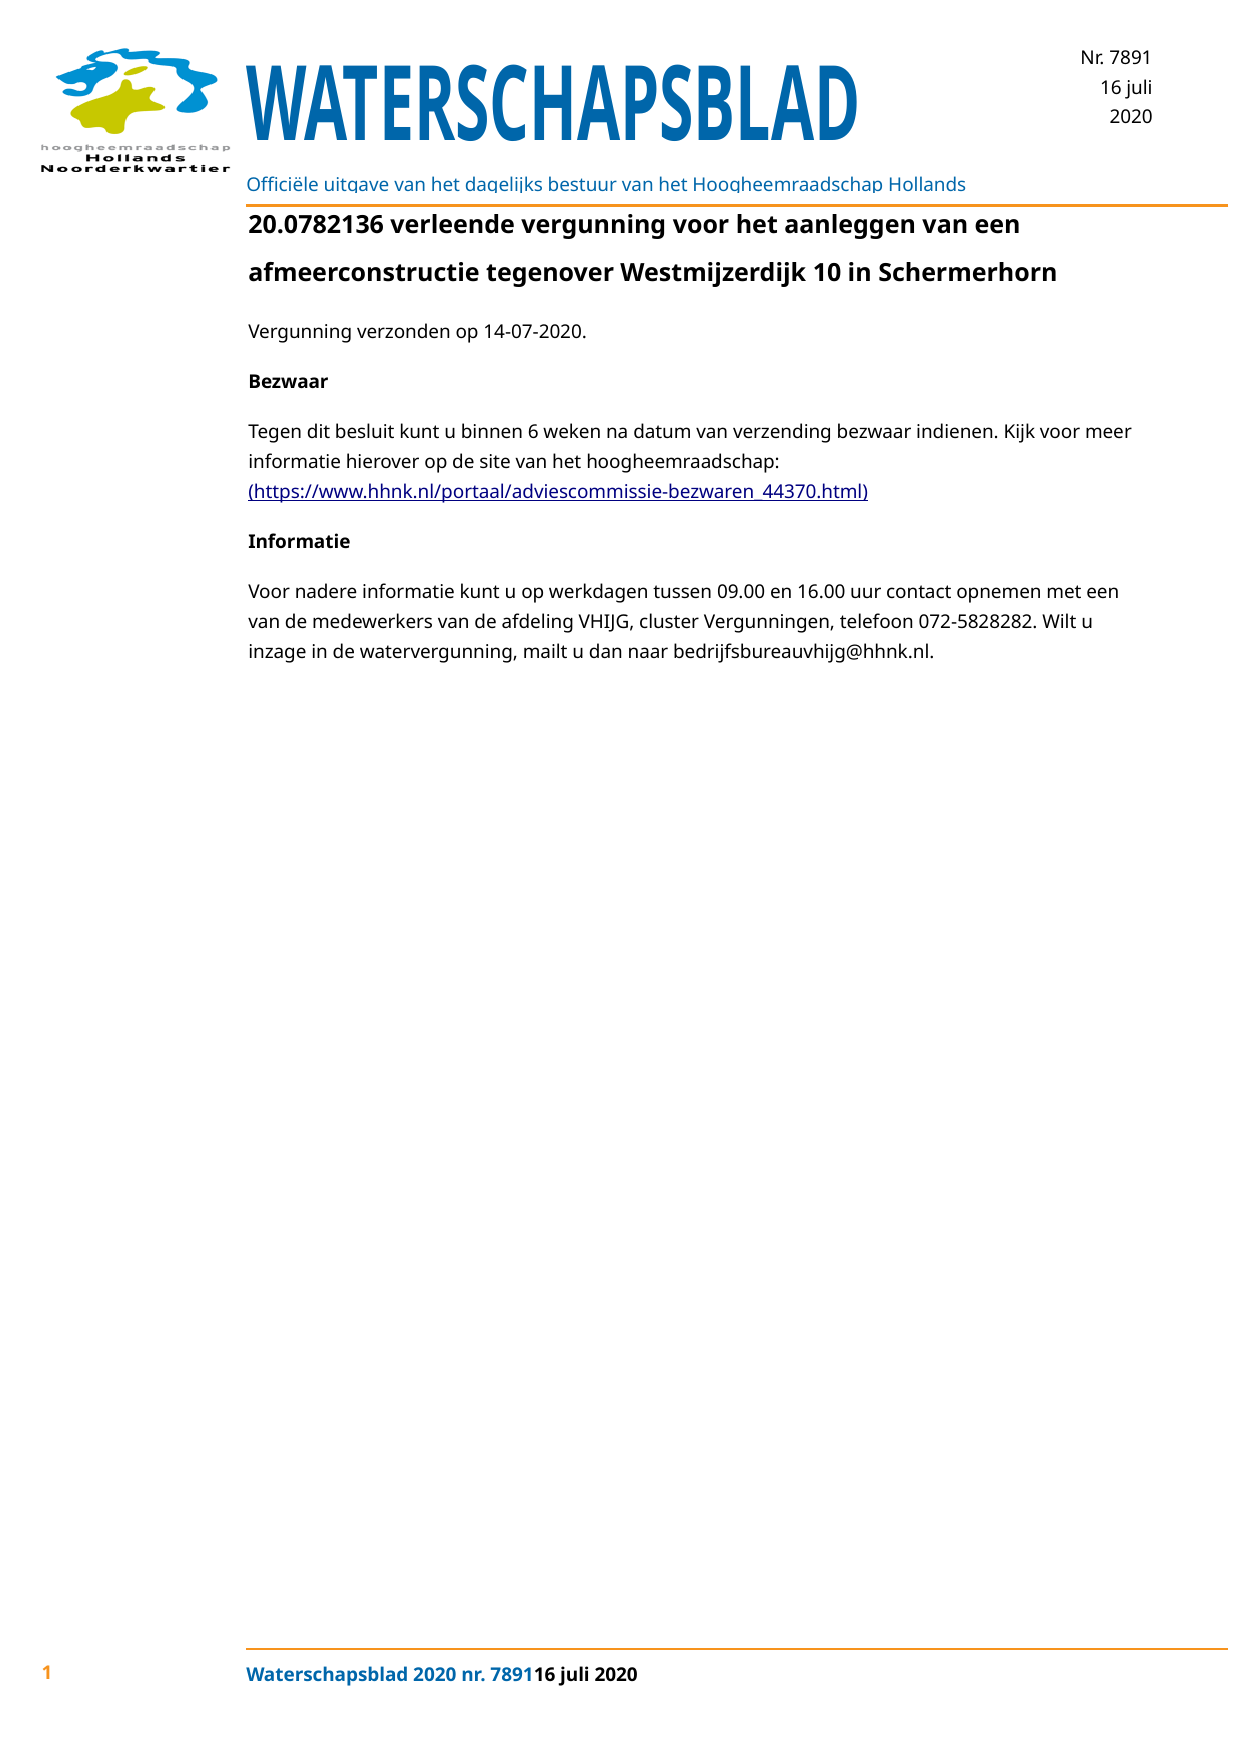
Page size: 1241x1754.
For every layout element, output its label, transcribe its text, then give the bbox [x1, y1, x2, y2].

text Voor nadere informatie kunt u op werkdagen tussen 09.00 en 16.00 uur contact opnemen met een van de medewerkers van de afdeling VHIJG, cluster Vergunningen, telefoon 072-5828282. Wilt u inzage in de watervergunning, mailt u dan naar bedrijfsbureauvhijg@hhnk.nl. [248, 579, 1152, 664]
text Bezwaar [248, 368, 1152, 394]
text 20.0782136 verleende vergunning voor het aanleggen van een afmeerconstructie tegenover Westmijzerdijk 10 in Schermerhorn [248, 207, 1152, 288]
text Informatie [248, 528, 1152, 554]
text Vergunning verzonden op 14-07-2020. [248, 318, 1152, 344]
text Tegen dit besluit kunt u binnen 6 weken na datum van verzending bezwaar indienen. Kijk voor meer informatie hierover op de site van het hoogheemraadschap: (https://www.hhnk.nl/portaal/adviescommissie-bezwaren_44370.html) [248, 419, 1152, 504]
picture [41, 47, 231, 172]
